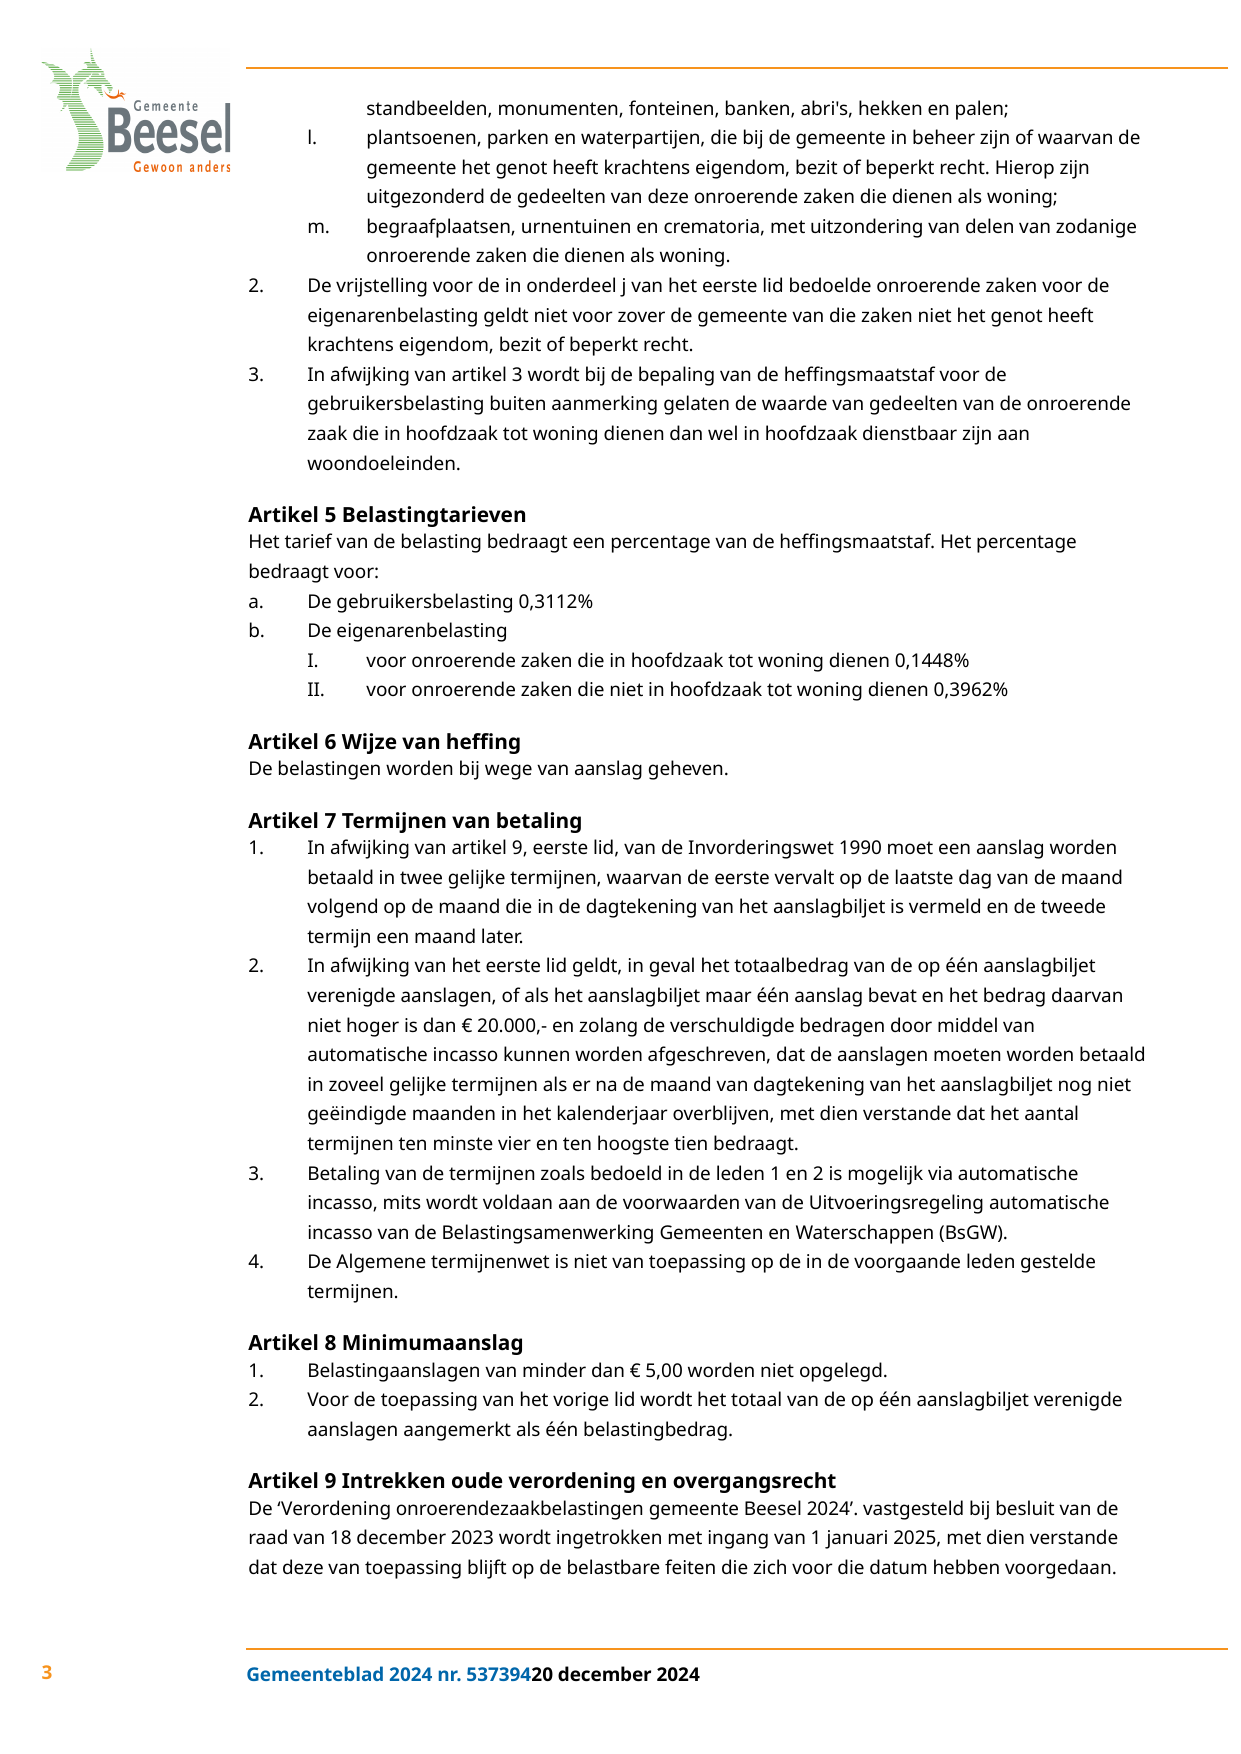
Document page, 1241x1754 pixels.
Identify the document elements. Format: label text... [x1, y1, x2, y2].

list De vrijstelling voor de in onderdeel j van het eerste lid bedoelde onroerende zaken voor de eigenarenbelasting geldt niet voor zover de gemeente van die zaken niet het genot heeft krachtens eigendom, bezit of beperkt recht. [248, 272, 1152, 357]
list De gebruikersbelasting 0,3112% [248, 588, 1152, 613]
list Betaling van de termijnen zoals bedoeld in de leden 1 en 2 is mogelijk via automatische incasso, mits wordt voldaan aan de voorwaarden van de Uitvoeringsregeling automatische incasso van de Belastingsamenwerking Gemeenten en Waterschappen (BsGW). [248, 1160, 1152, 1244]
list voor onroerende zaken die in hoofdzaak tot woning dienen 0,1448% [307, 647, 1152, 673]
text Artikel 6 Wijze van heffing [248, 727, 1152, 755]
list voor onroerende zaken die niet in hoofdzaak tot woning dienen 0,3962% [307, 677, 1152, 702]
text Artikel 9 Intrekken oude verordening en overgangsrecht [248, 1466, 1152, 1495]
list De eigenarenbelasting [248, 617, 1152, 643]
text De ‘Verordening onroerendezaakbelastingen gemeente Beesel 2024’. vastgesteld bij besluit van de raad van 18 december 2023 wordt ingetrokken met ingang van 1 januari 2025, met dien verstande dat deze van toepassing blijft op de belastbare feiten die zich voor die datum hebben voorgedaan. [248, 1495, 1152, 1580]
picture [41, 47, 231, 172]
text Artikel 8 Minimumaanslag [248, 1328, 1152, 1357]
list begraafplaatsen, urnentuinen en crematoria, met uitzondering van delen van zodanige onroerende zaken die dienen als woning. [307, 213, 1152, 268]
list De Algemene termijnenwet is niet van toepassing op de in de voorgaande leden gestelde termijnen. [248, 1248, 1152, 1304]
list Belastingaanslagen van minder dan € 5,00 worden niet opgelegd. [248, 1357, 1152, 1383]
text De belastingen worden bij wege van aanslag geheven. [248, 755, 1152, 781]
text Artikel 5 Belastingtarieven [248, 500, 1152, 529]
list standbeelden, monumenten, fonteinen, banken, abri's, hekken en palen; [307, 95, 1152, 121]
list Voor de toepassing van het vorige lid wordt het totaal van de op één aanslagbiljet verenigde aanslagen aangemerkt als één belastingbedrag. [248, 1386, 1152, 1442]
list In afwijking van artikel 3 wordt bij de bepaling van de heffingsmaatstaf voor de gebruikersbelasting buiten aanmerking gelaten de waarde van gedeelten van de onroerende zaak die in hoofdzaak tot woning dienen dan wel in hoofdzaak dienstbaar zijn aan woondoeleinden. [248, 361, 1152, 476]
list In afwijking van het eerste lid geldt, in geval het totaalbedrag van de op één aanslagbiljet verenigde aanslagen, of als het aanslagbiljet maar één aanslag bevat en het bedrag daarvan niet hoger is dan € 20.000,- en zolang de verschuldigde bedragen door middel van automatische incasso kunnen worden afgeschreven, dat de aanslagen moeten worden betaald in zoveel gelijke termijnen als er na de maand van dagtekening van het aanslagbiljet nog niet geëindigde maanden in het kalenderjaar overblijven, met dien verstande dat het aantal termijnen ten minste vier en ten hoogste tien bedraagt. [248, 953, 1152, 1156]
list In afwijking van artikel 9, eerste lid, van de Invorderingswet 1990 moet een aanslag worden betaald in twee gelijke termijnen, waarvan de eerste vervalt op de laatste dag van de maand volgend op de maand die in de dagtekening van het aanslagbiljet is vermeld en de tweede termijn een maand later. [248, 834, 1152, 949]
text Het tarief van de belasting bedraagt een percentage van de heffingsmaatstaf. Het percentage bedraagt voor: [248, 529, 1152, 584]
text Artikel 7 Termijnen van betaling [248, 806, 1152, 834]
list plantsoenen, parken en waterpartijen, die bij de gemeente in beheer zijn of waarvan de gemeente het genot heeft krachtens eigendom, bezit of beperkt recht. Hierop zijn uitgezonderd de gedeelten van deze onroerende zaken die dienen als woning; [307, 124, 1152, 209]
